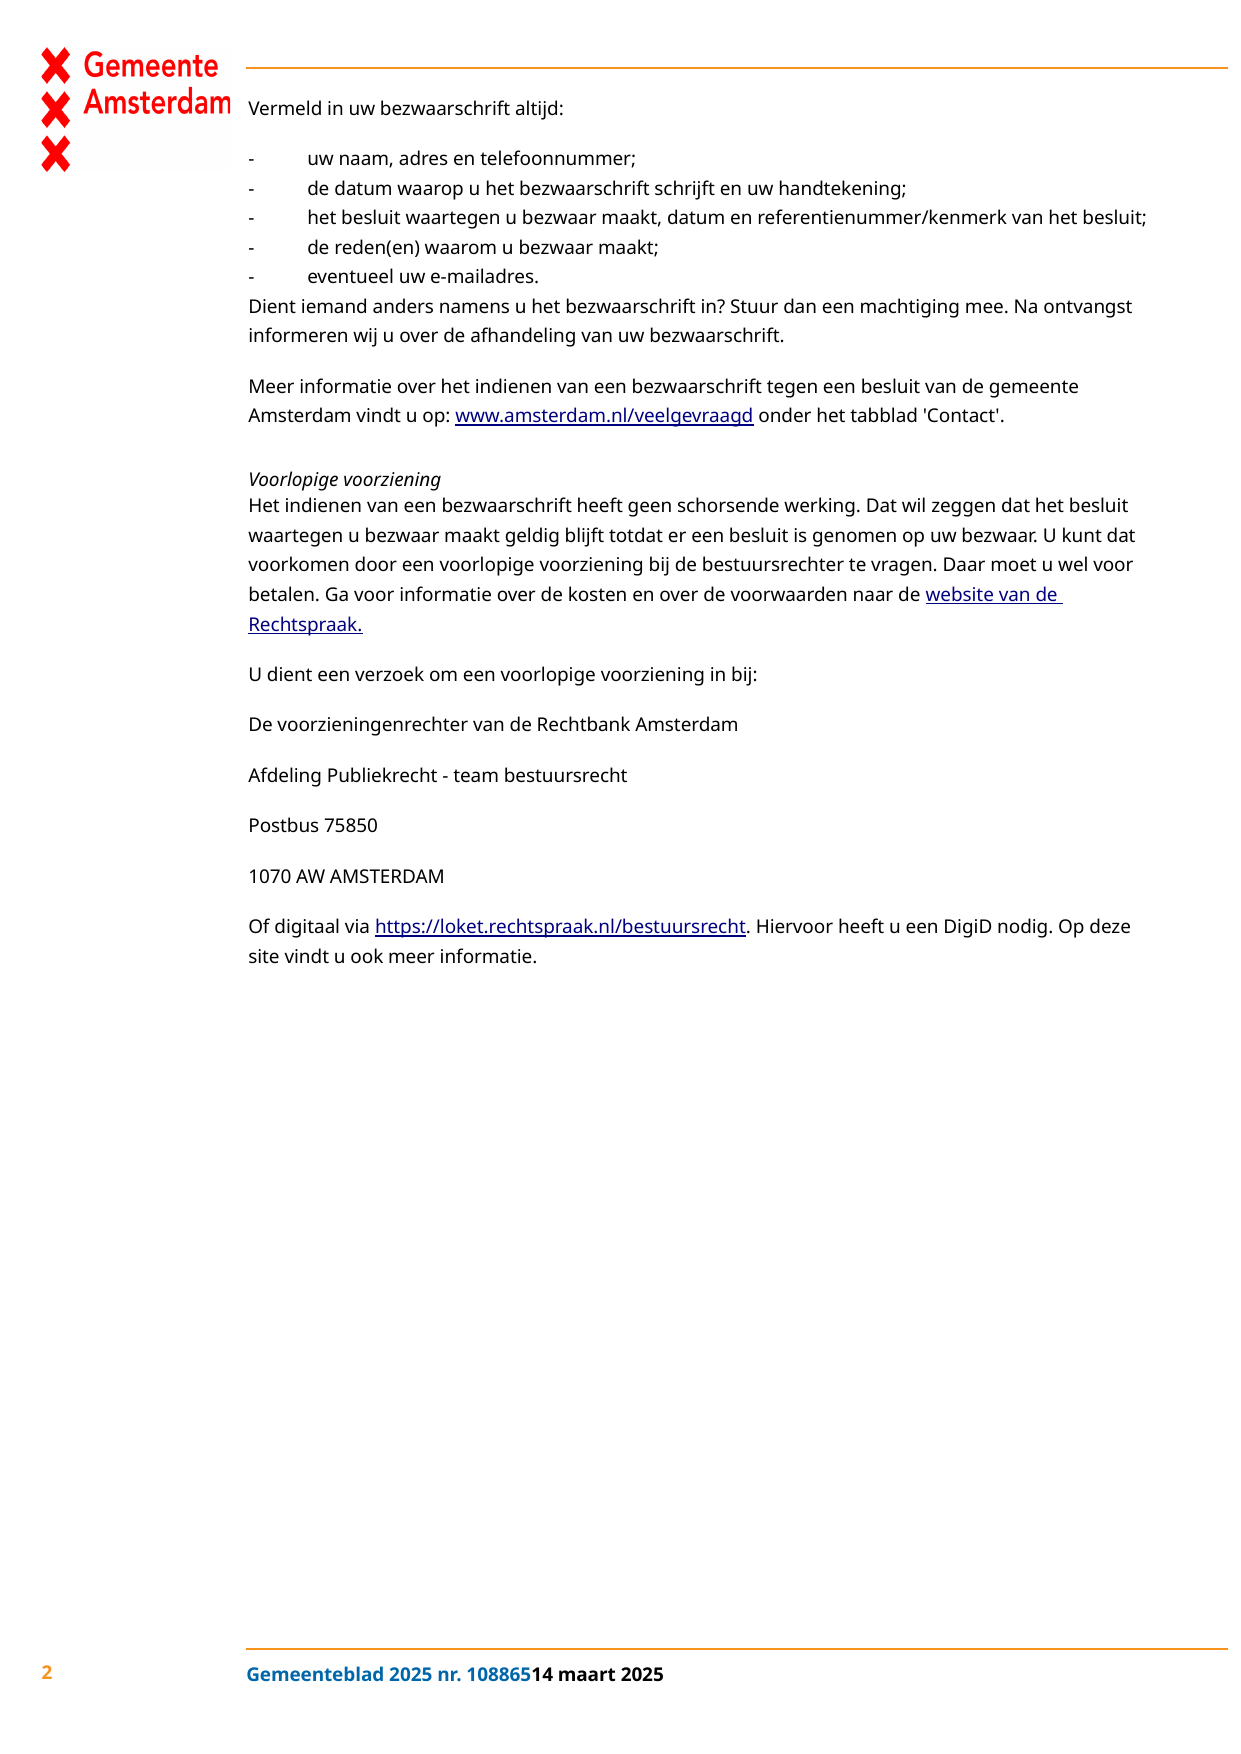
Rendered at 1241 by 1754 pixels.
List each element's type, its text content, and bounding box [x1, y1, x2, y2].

list eventueel uw e-mailadres. [248, 263, 1152, 289]
text Voorlopige voorziening [248, 467, 1152, 492]
list het besluit waartegen u bezwaar maakt, datum en referentienummer/kenmerk van het besluit; [248, 204, 1152, 230]
text Meer informatie over het indienen van een bezwaarschrift tegen een besluit van de gemeente Amsterdam vindt u op: www.amsterdam.nl/veelgevraagd onder het tabblad 'Contact'. [248, 373, 1152, 428]
text Het indienen van een bezwaarschrift heeft geen schorsende werking. Dat wil zeggen dat het besluit waartegen u bezwaar maakt geldig blijft totdat er een besluit is genomen op uw bezwaar. U kunt dat voorkomen door een voorlopige voorziening bij de bestuursrechter te vragen. Daar moet u wel voor betalen. Ga voor informatie over de kosten en over de voorwaarden naar de website van de Rechtspraak. [248, 492, 1152, 636]
text Dient iemand anders namens u het bezwaarschrift in? Stuur dan een machtiging mee. Na ontvangst informeren wij u over de afhandeling van uw bezwaarschrift. [248, 293, 1152, 348]
text Afdeling Publiekrecht - team bestuursrecht [248, 762, 1152, 788]
list de reden(en) waarom u bezwaar maakt; [248, 234, 1152, 260]
text De voorzieningenrechter van de Rechtbank Amsterdam [248, 712, 1152, 737]
text U dient een verzoek om een voorlopige voorziening in bij: [248, 661, 1152, 687]
text Postbus 75850 [248, 812, 1152, 838]
picture [41, 47, 231, 172]
text Vermeld in uw bezwaarschrift altijd: [248, 95, 1152, 121]
list uw naam, adres en telefoonnummer; [248, 145, 1152, 171]
text Of digitaal via https://loket.rechtspraak.nl/bestuursrecht. Hiervoor heeft u een DigiD nodig. Op deze site vindt u ook meer informatie. [248, 913, 1152, 968]
list de datum waarop u het bezwaarschrift schrijft en uw handtekening; [248, 175, 1152, 201]
text 1070 AW AMSTERDAM [248, 863, 1152, 888]
